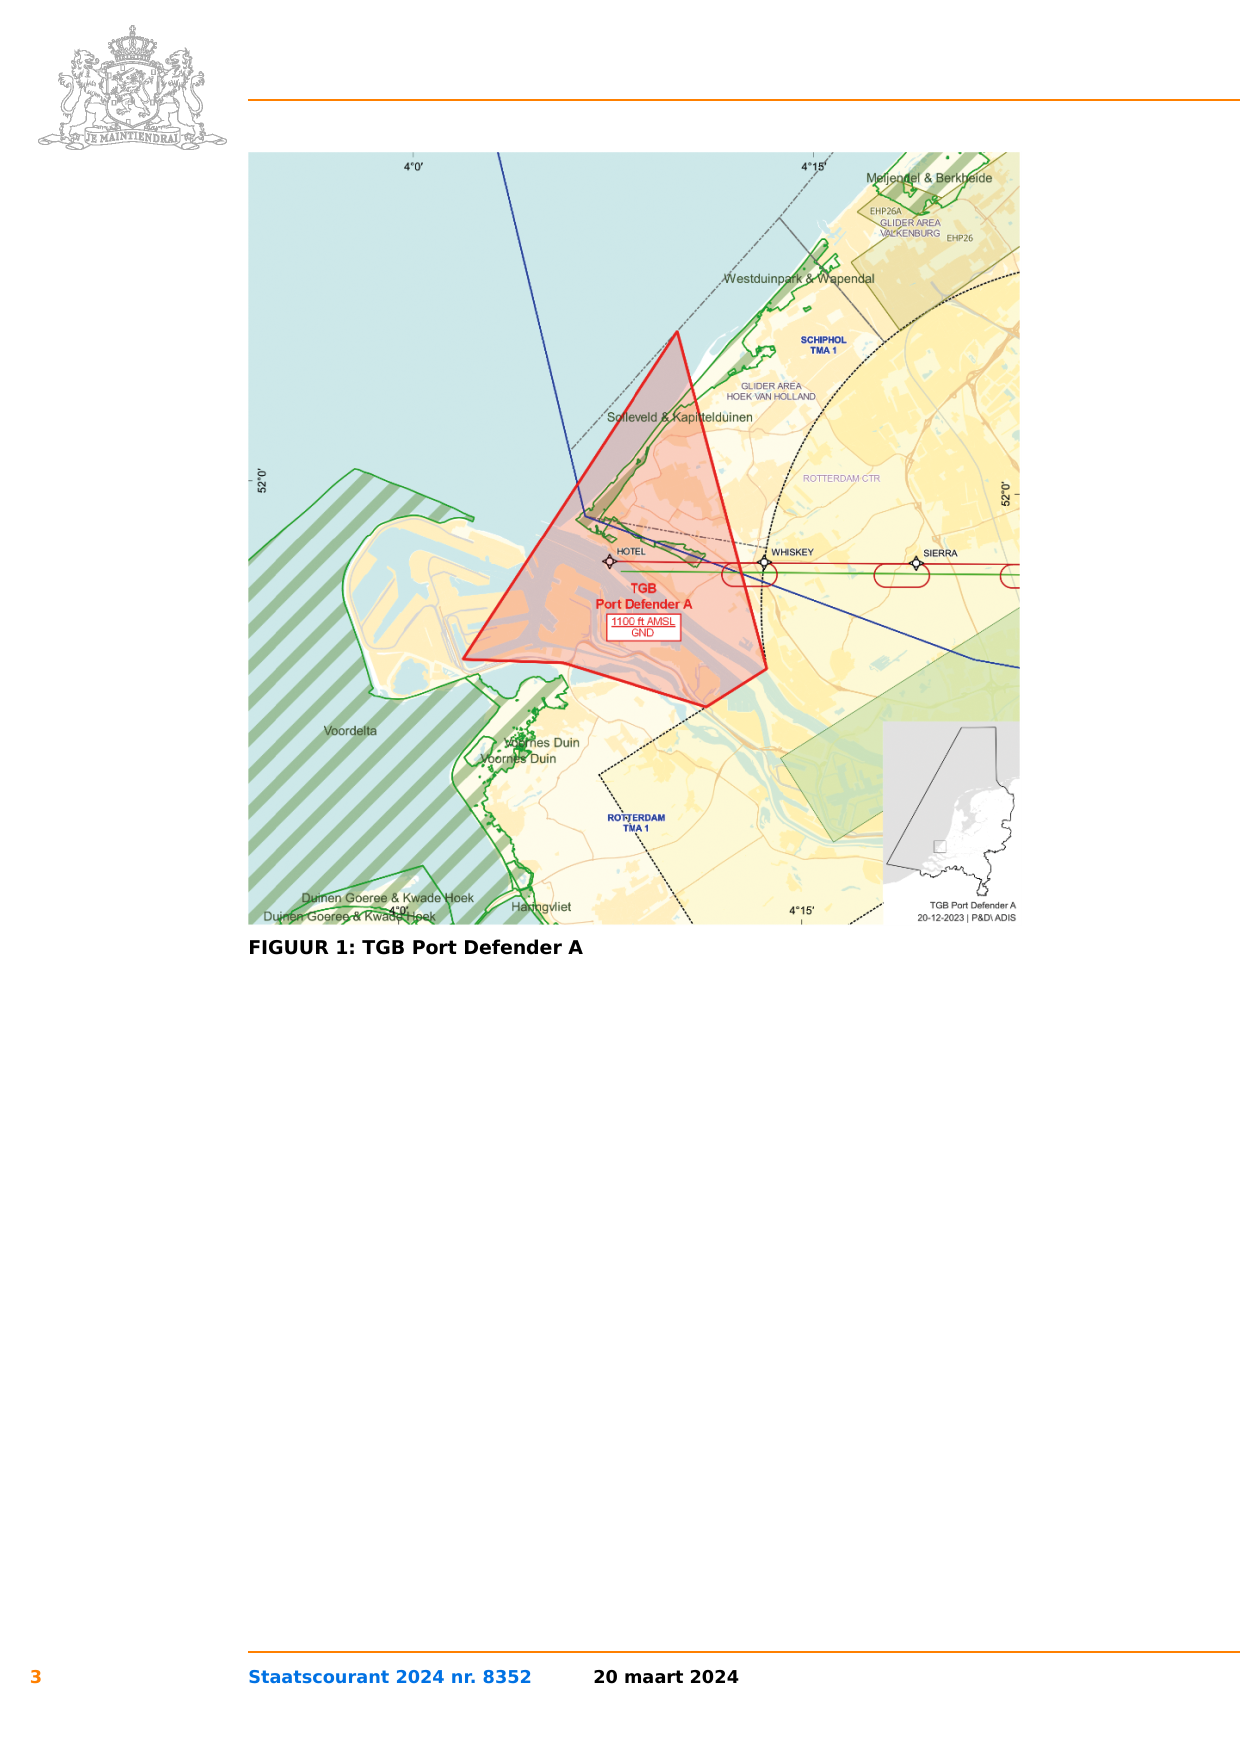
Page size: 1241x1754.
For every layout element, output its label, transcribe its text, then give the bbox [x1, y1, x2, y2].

text FIGUUR 1: TGB Port Defender A [248, 937, 1022, 959]
picture [248, 151, 1022, 926]
picture [38, 25, 227, 150]
